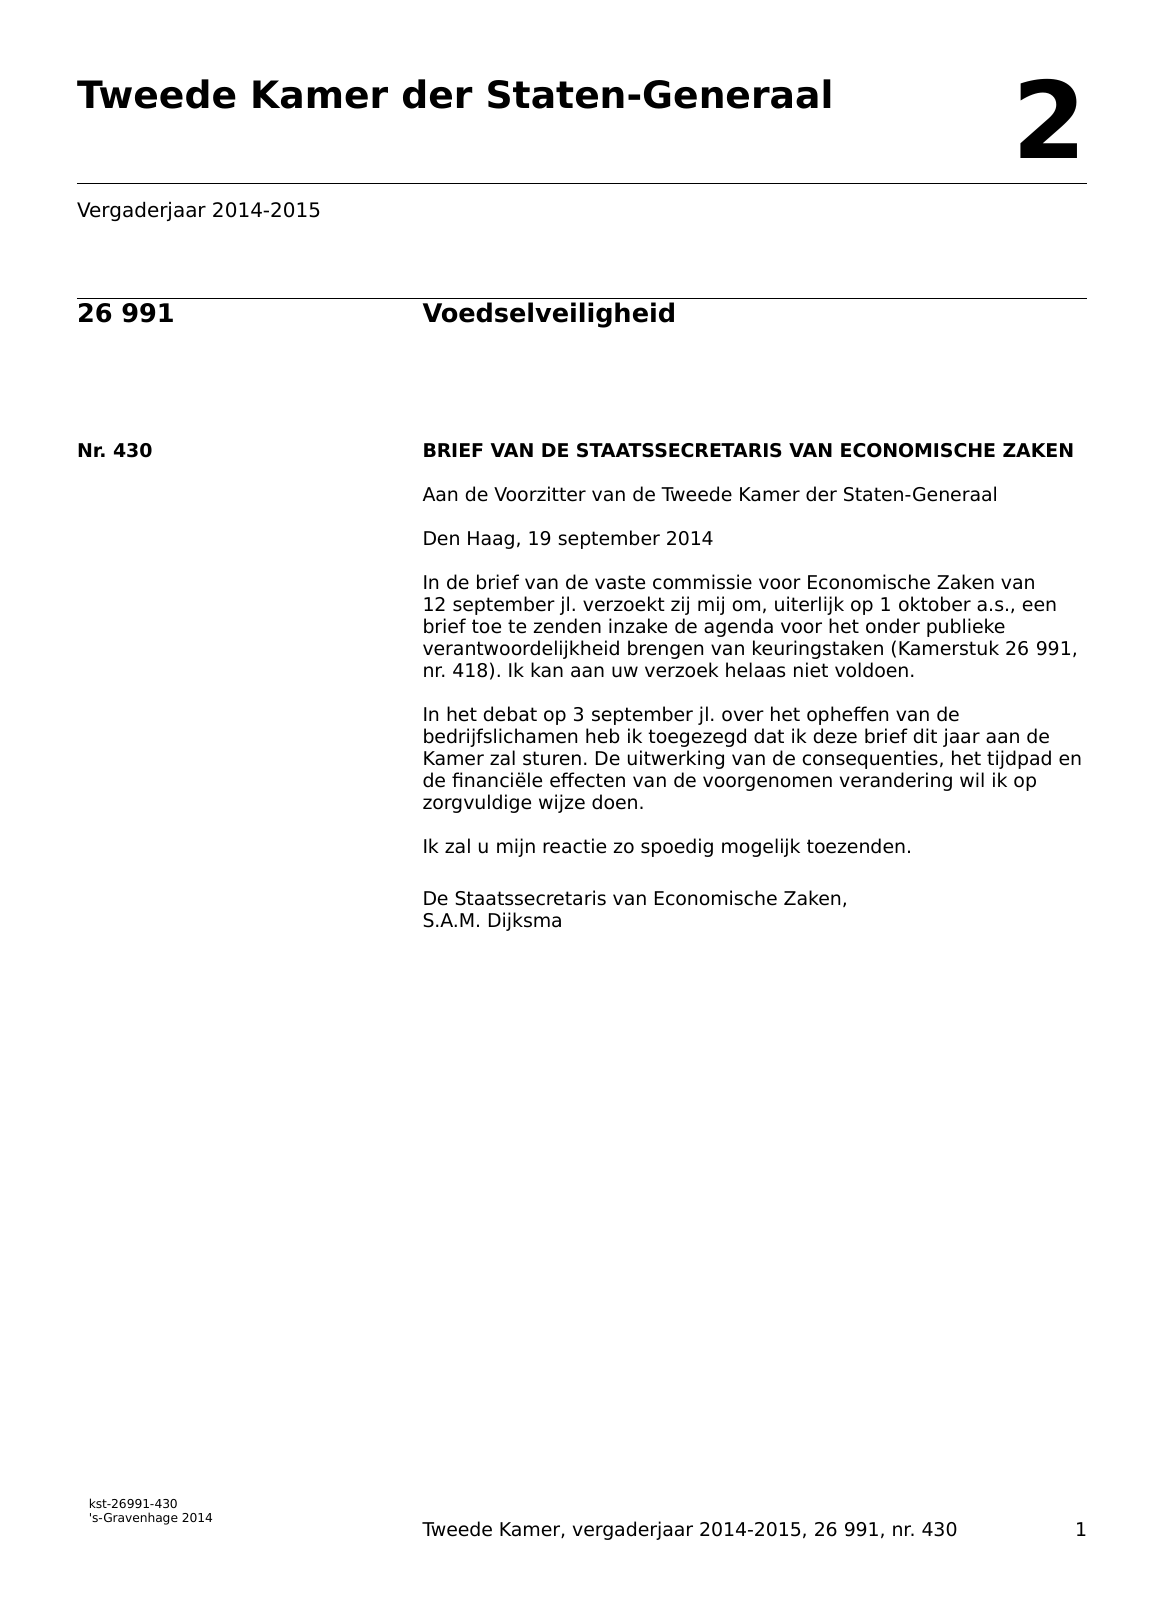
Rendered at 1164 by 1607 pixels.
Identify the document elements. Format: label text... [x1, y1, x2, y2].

text Ik zal u mijn reactie zo spoedig mogelijk toezenden. [422, 836, 1087, 858]
text Aan de Voorzitter van de Tweede Kamer der Staten-Generaal [422, 484, 1087, 506]
table_header 2 [886, 59, 1087, 183]
table_cell Vergaderjaar 2014-2015 [77, 184, 1087, 298]
subtitle 26 991 Voedselveiligheid [77, 299, 1087, 329]
text In de brief van de vaste commissie voor Economische Zaken van 12 september jl. verzoekt zij mij om, uiterlijk op 1 oktober a.s., een brief toe te zenden inzake de agenda voor het onder publieke verantwoordelijkheid brengen van keuringstaken (Kamerstuk 26 991, nr. 418). Ik kan aan uw verzoek helaas niet voldoen. [422, 572, 1087, 682]
text kst-26991-430 [88, 1497, 323, 1511]
text De Staatssecretaris van Economische Zaken, S.A.M. Dijksma [422, 888, 1087, 932]
text In het debat op 3 september jl. over het opheffen van de bedrijfslichamen heb ik toegezegd dat ik deze brief dit jaar aan de Kamer zal sturen. De uitwerking van de consequenties, het tijdpad en de financiële effecten van de voorgenomen verandering wil ik op zorgvuldige wijze doen. [422, 704, 1087, 814]
text 's-Gravenhage 2014 [88, 1511, 323, 1525]
table_header Tweede Kamer der Staten-Generaal [77, 59, 886, 183]
text Den Haag, 19 september 2014 [422, 528, 1087, 550]
subtitle Nr. 430 BRIEF VAN DE STAATSSECRETARIS VAN ECONOMISCHE ZAKEN [77, 440, 1087, 462]
